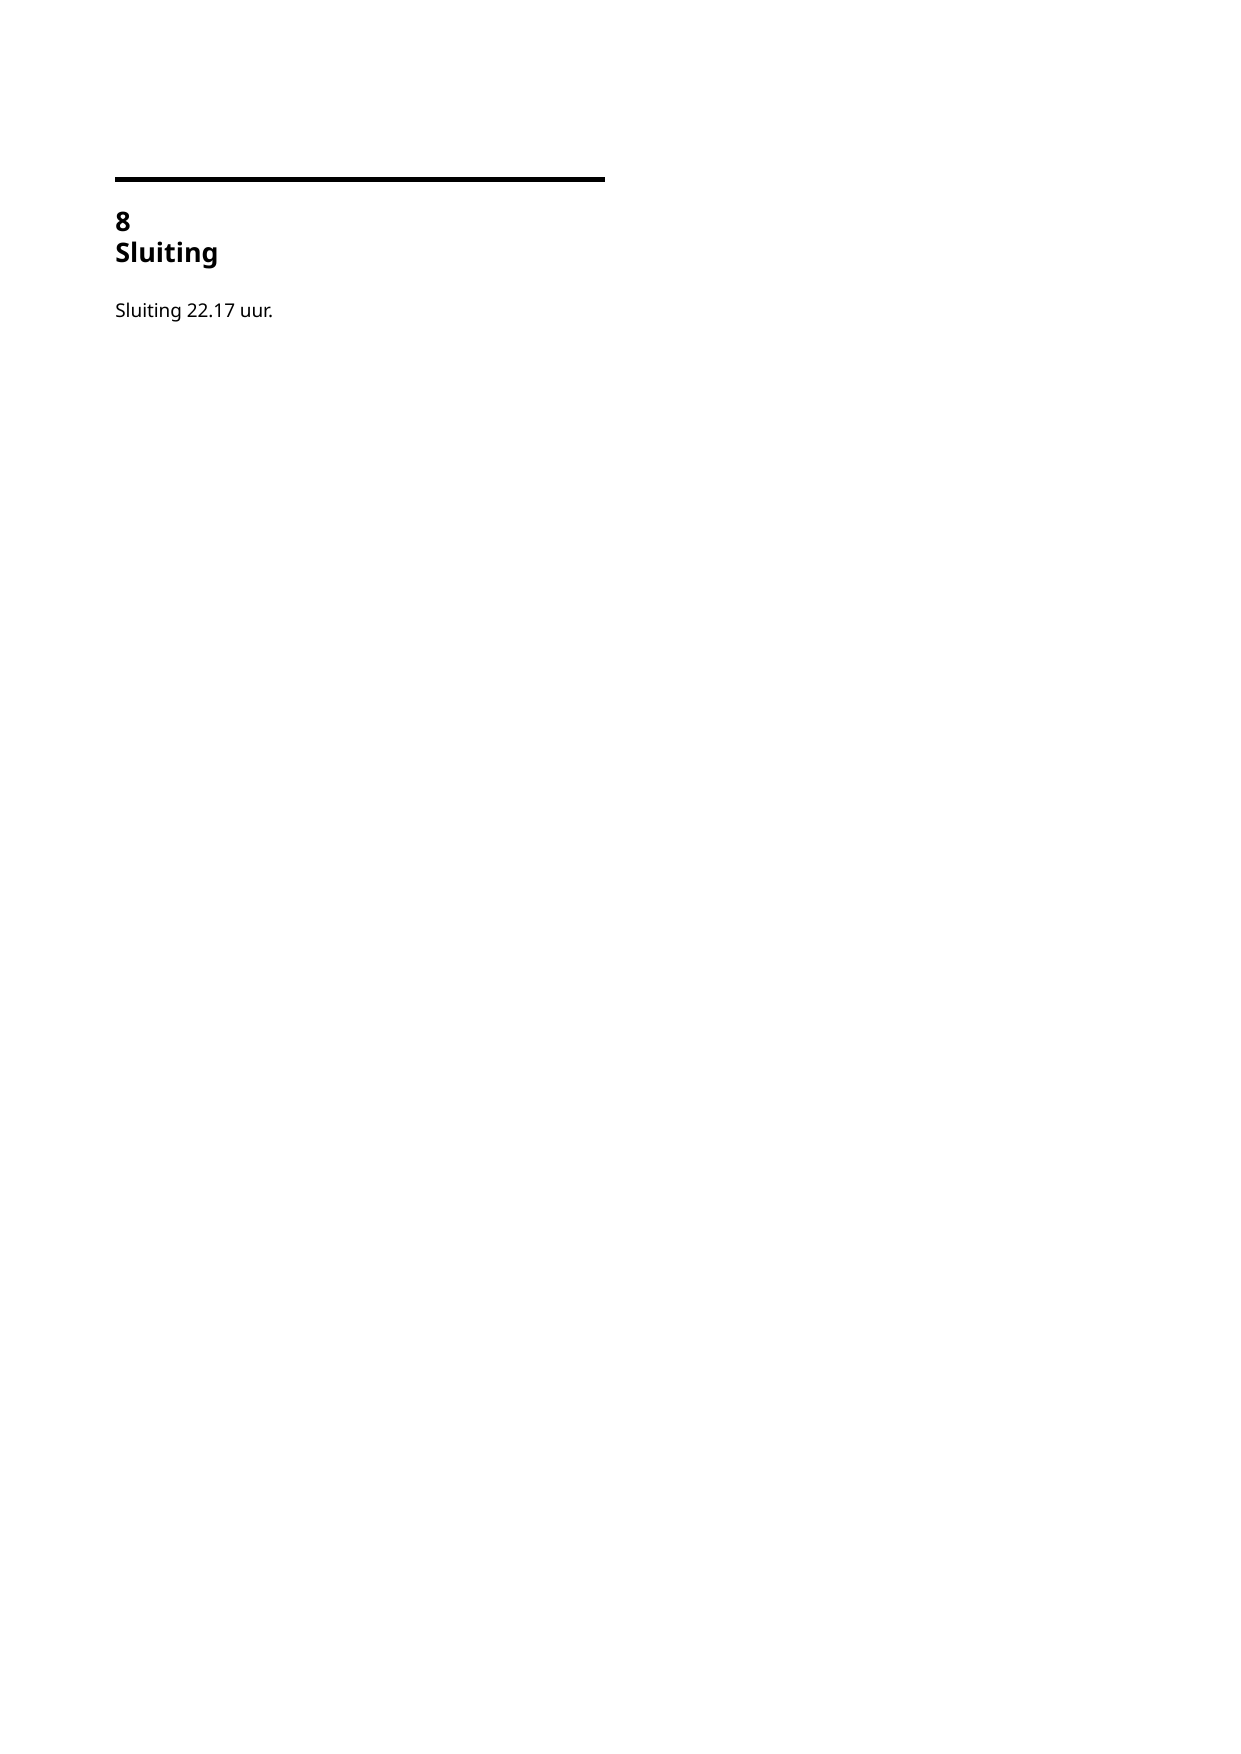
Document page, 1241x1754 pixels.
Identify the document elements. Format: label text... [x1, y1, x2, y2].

text 8 [115, 203, 605, 239]
text Sluiting [115, 239, 605, 283]
text Sluiting 22.17 uur. [115, 302, 605, 322]
